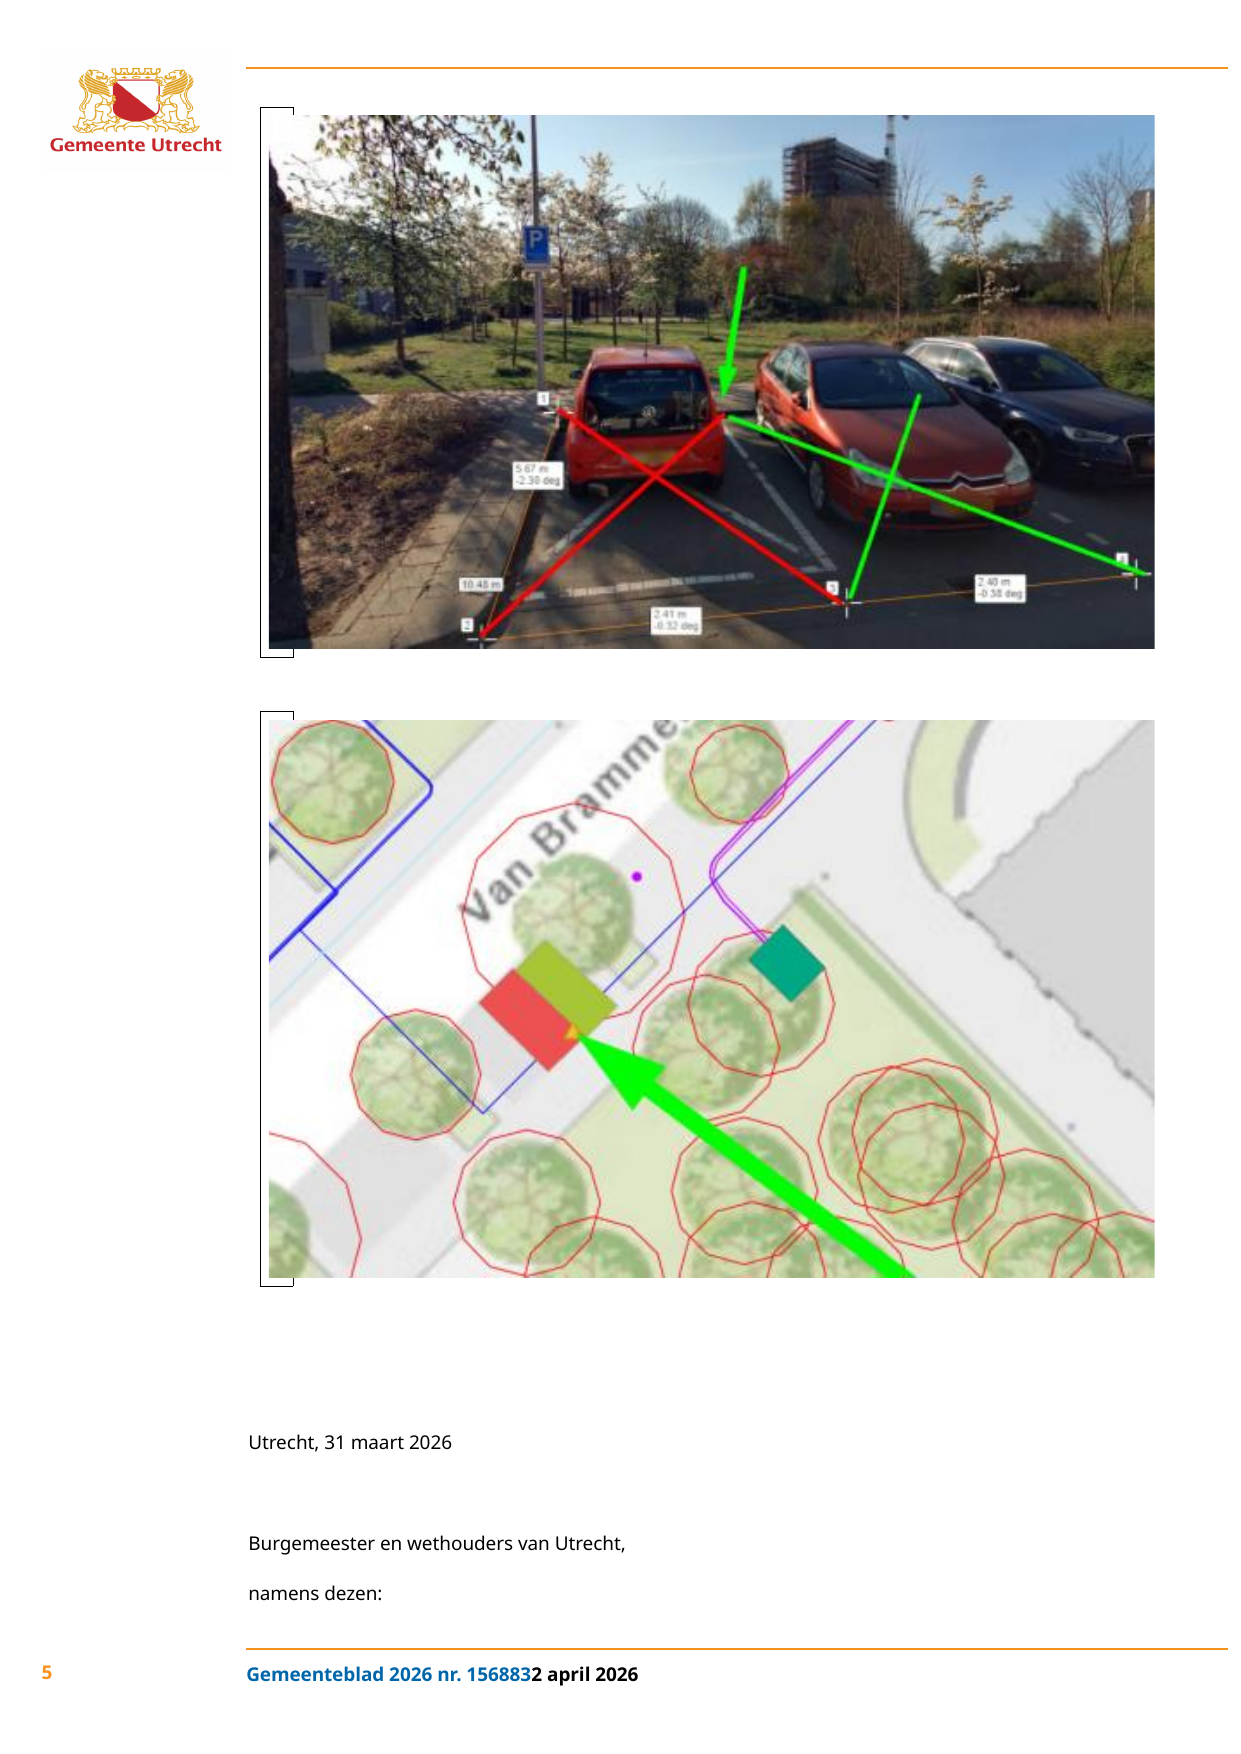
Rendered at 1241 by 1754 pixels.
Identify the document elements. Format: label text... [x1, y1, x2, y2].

text Burgemeester en wethouders van Utrecht, [248, 1530, 1152, 1556]
picture [268, 720, 1155, 1278]
picture [268, 115, 1155, 649]
text namens dezen: [248, 1580, 1152, 1606]
text Utrecht, 31 maart 2026 [248, 1429, 1152, 1455]
picture [41, 47, 231, 172]
